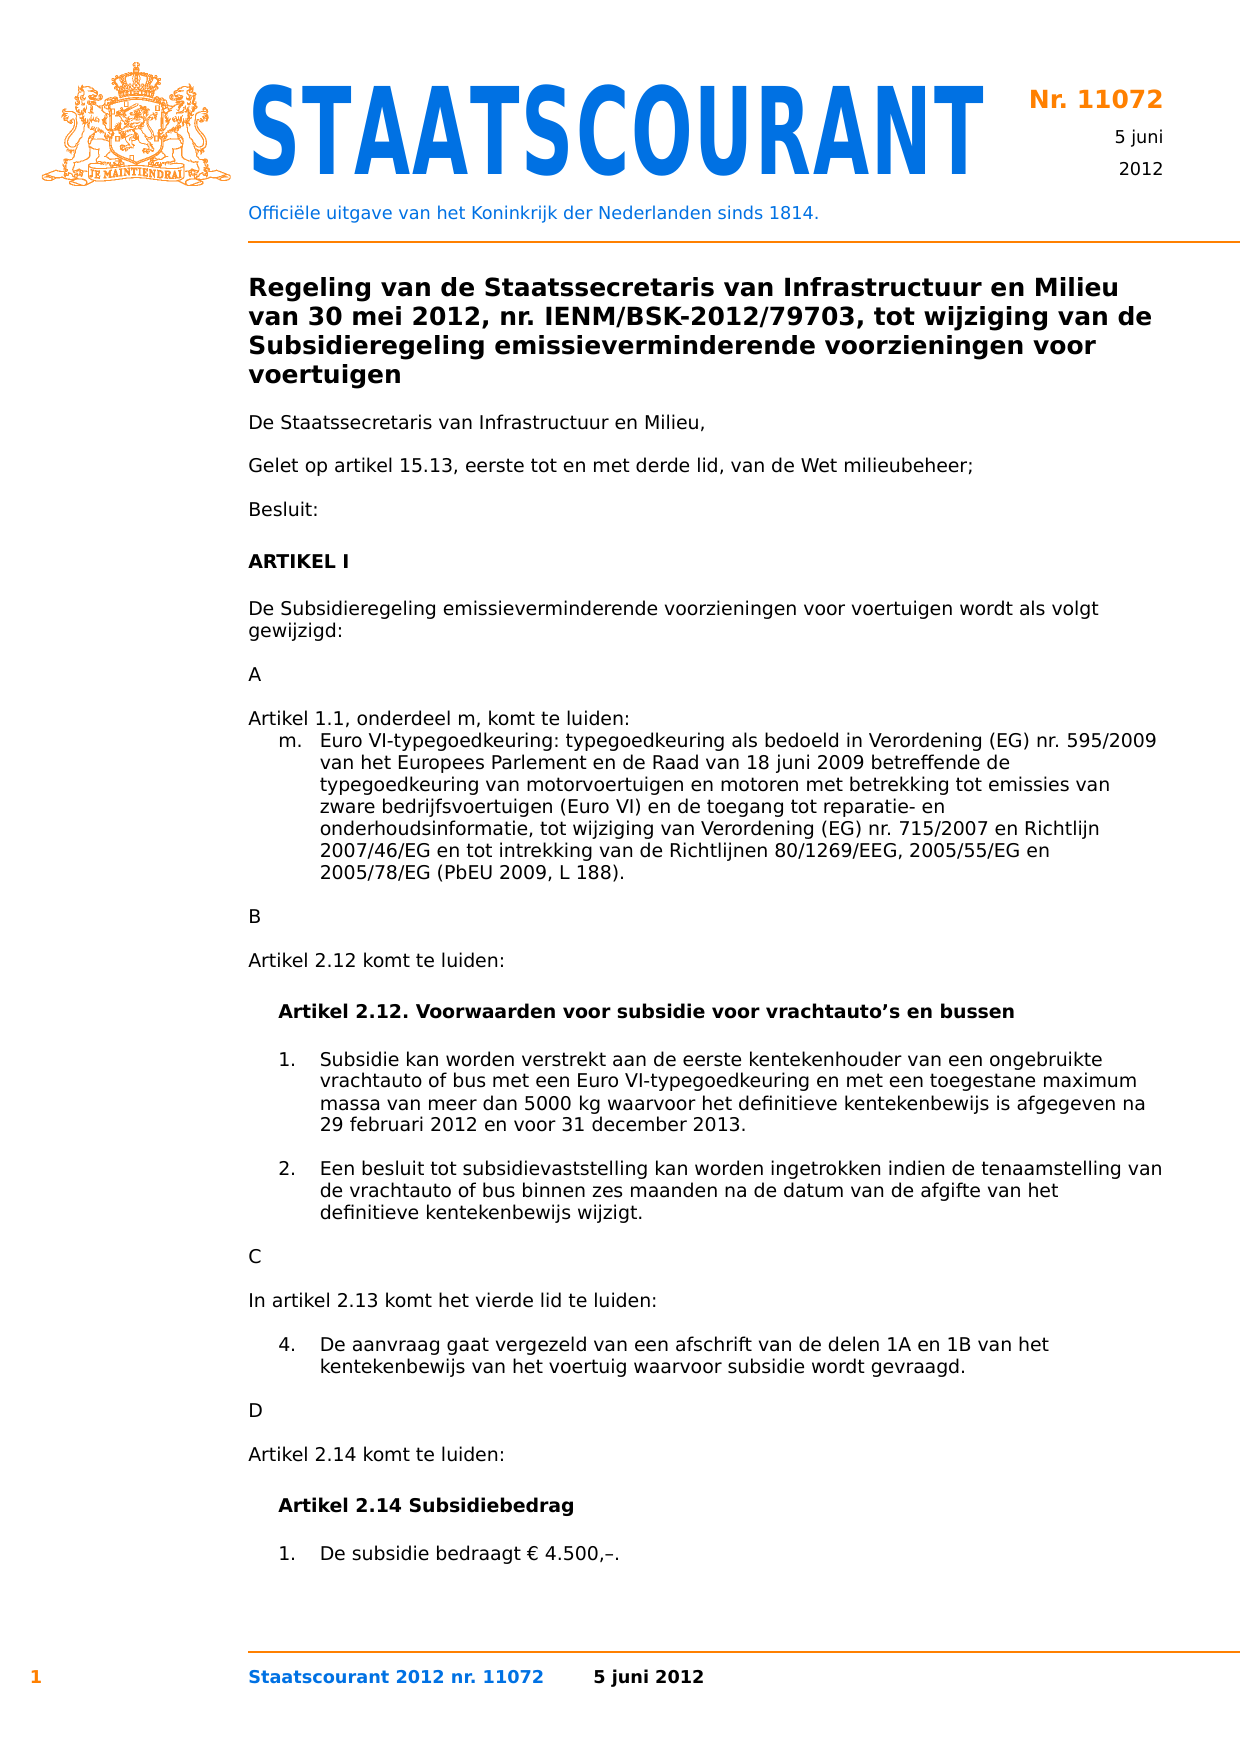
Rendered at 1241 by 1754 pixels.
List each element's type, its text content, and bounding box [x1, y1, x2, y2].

text C [248, 1246, 1163, 1268]
table_header STAATSCOURANT [248, 62, 998, 203]
text B [248, 906, 1163, 928]
text Gelet op artikel 15.13, eerste tot en met derde lid, van de Wet milieubeheer; [248, 455, 1163, 477]
table_cell 5 juni [998, 121, 1240, 153]
text A [248, 664, 1163, 686]
text In artikel 2.13 komt het vierde lid te luiden: [248, 1290, 1163, 1312]
subtitle Regeling van de Staatssecretaris van Infrastructuur en Milieu van 30 mei 2012, nr. IENM/BSK-2012/79703, tot wijziging van de Subsidieregeling emissieverminderende voorzieningen voor voertuigen [248, 273, 1163, 390]
picture [41, 62, 231, 186]
table_cell 2012 [998, 153, 1240, 203]
text Artikel 1.1, onderdeel m, komt te luiden: [248, 708, 1163, 730]
text 1. De subsidie bedraagt € 4.500,–. [278, 1542, 1163, 1564]
text 2. Een besluit tot subsidievaststelling kan worden ingetrokken indien de tenaamstelling van de vrachtauto of bus binnen zes maanden na de datum van de afgifte van het definitieve kentekenbewijs wijzigt. [278, 1158, 1163, 1224]
table_header [25, 62, 248, 241]
text Besluit: [248, 499, 1163, 521]
text Artikel 2.12 komt te luiden: [248, 949, 1163, 971]
text De Staatssecretaris van Infrastructuur en Milieu, [248, 412, 1163, 433]
text m. Euro VI-typegoedkeuring: typegoedkeuring als bedoeld in Verordening (EG) nr. 595/2009 van het Europees Parlement en de Raad van 18 juni 2009 betreffende de typegoedkeuring van motorvoertuigen en motoren met betrekking tot emissies van zware bedrijfsvoertuigen (Euro VI) en de toegang tot reparatie- en onderhoudsinformatie, tot wijziging van Verordening (EG) nr. 715/2007 en Richtlijn 2007/46/EG en tot intrekking van de Richtlijnen 80/1269/EEG, 2005/55/EG en 2005/78/EG (PbEU 2009, L 188). [278, 730, 1163, 884]
table_header Nr. 11072 [998, 62, 1240, 121]
table_cell Officiële uitgave van het Koninkrijk der Nederlanden sinds 1814. [248, 203, 1240, 241]
subtitle Artikel 2.14 Subsidiebedrag [278, 1495, 1163, 1517]
text De Subsidieregeling emissieverminderende voorzieningen voor voertuigen wordt als volgt gewijzigd: [248, 598, 1163, 642]
subtitle Artikel 2.12. Voorwaarden voor subsidie voor vrachtauto’s en bussen [278, 1001, 1163, 1023]
text 4. De aanvraag gaat vergezeld van een afschrift van de delen 1A en 1B van het kentekenbewijs van het voertuig waarvoor subsidie wordt gevraagd. [278, 1334, 1163, 1378]
text Artikel 2.14 komt te luiden: [248, 1443, 1163, 1465]
text D [248, 1399, 1163, 1422]
text 1. Subsidie kan worden verstrekt aan de eerste kentekenhouder van een ongebruikte vrachtauto of bus met een Euro VI-typegoedkeuring en met een toegestane maximum massa van meer dan 5000 kg waarvoor het definitieve kentekenbewijs is afgegeven na 29 februari 2012 en voor 31 december 2013. [278, 1048, 1163, 1136]
subtitle ARTIKEL I [248, 551, 1163, 573]
